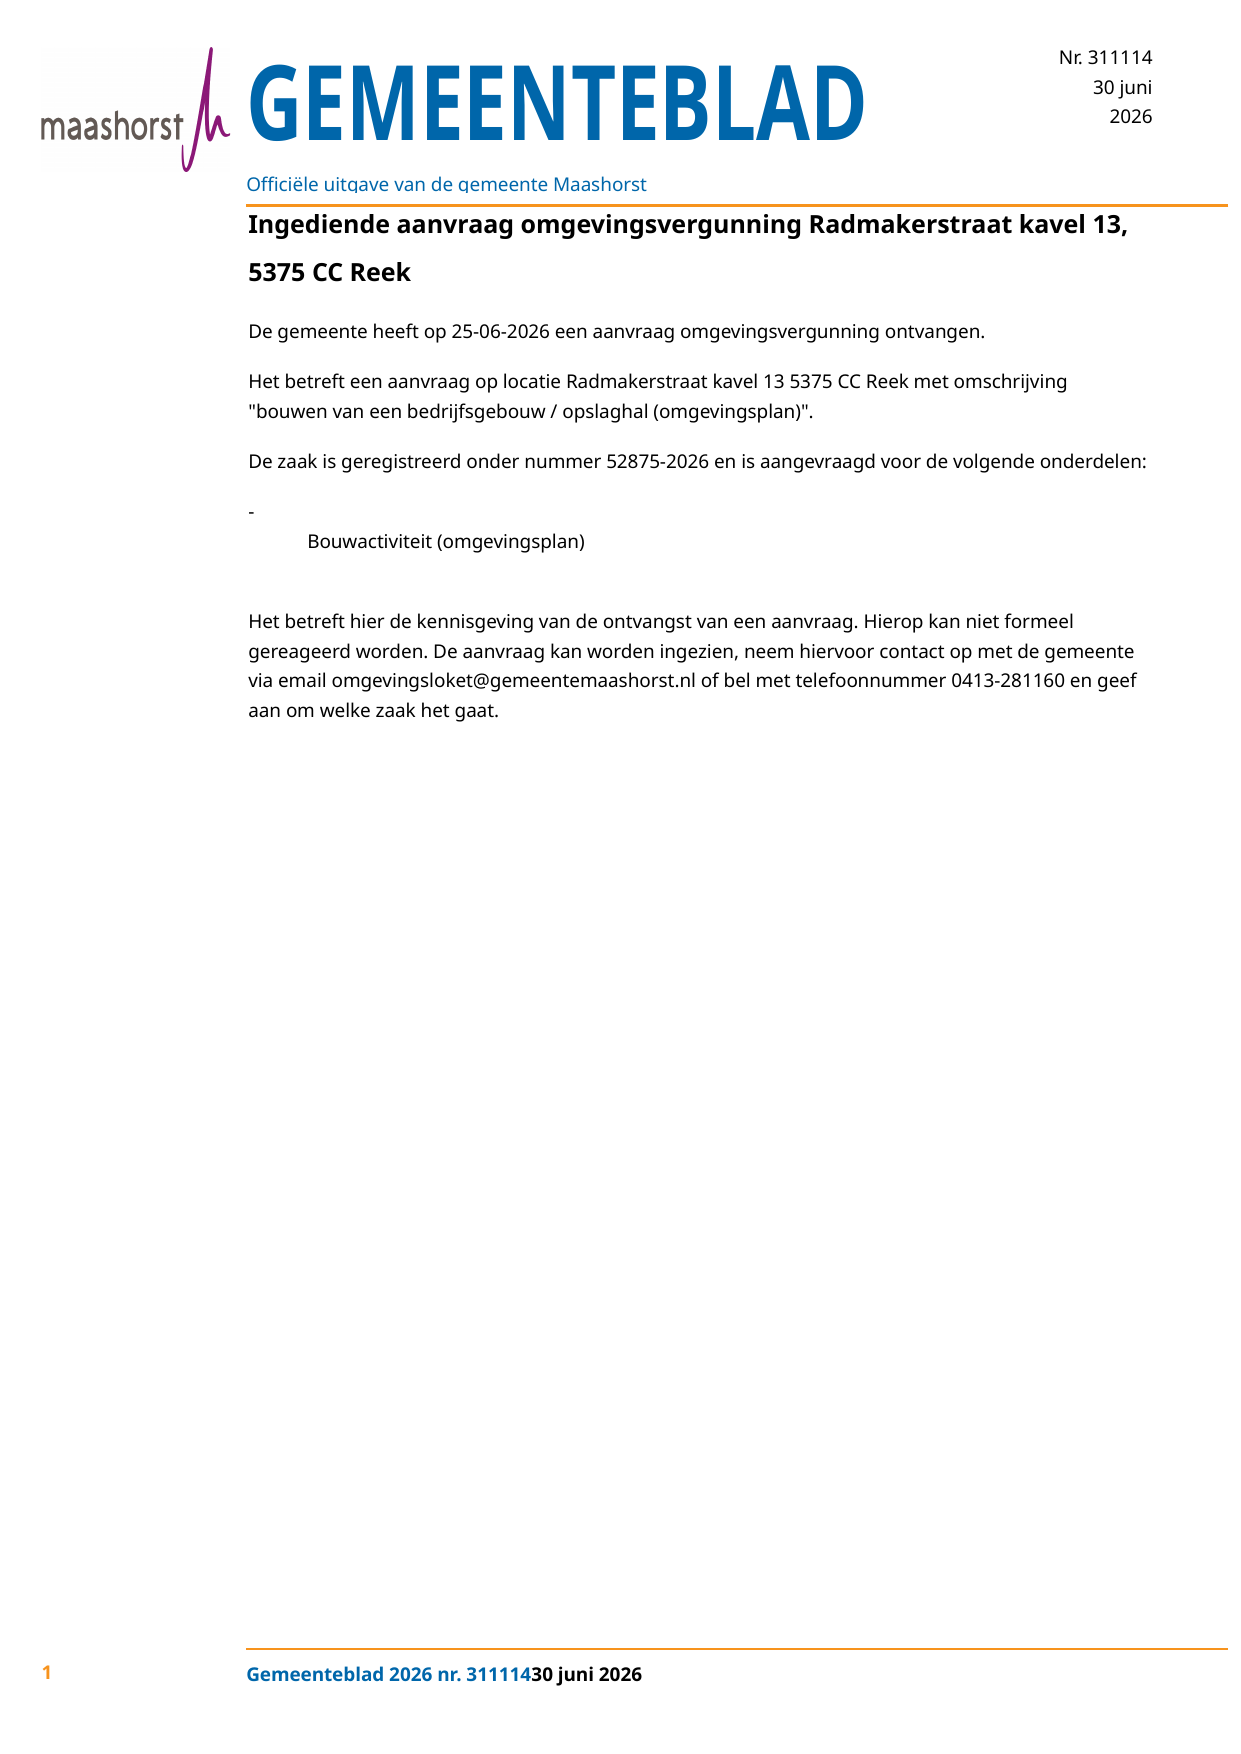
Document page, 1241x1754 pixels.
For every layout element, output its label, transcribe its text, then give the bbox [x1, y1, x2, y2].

picture [41, 47, 231, 172]
list Bouwactiviteit (omgevingsplan) [248, 528, 1152, 554]
text Het betreft een aanvraag op locatie Radmakerstraat kavel 13 5375 CC Reek met omschrijving "bouwen van een bedrijfsgebouw / opslaghal (omgevingsplan)". [248, 368, 1152, 424]
text De gemeente heeft op 25-06-2026 een aanvraag omgevingsvergunning ontvangen. [248, 318, 1152, 344]
text Ingediende aanvraag omgevingsvergunning Radmakerstraat kavel 13, 5375 CC Reek [248, 207, 1152, 288]
text De zaak is geregistreerd onder nummer 52875-2026 en is aangevraagd voor de volgende onderdelen: [248, 448, 1152, 474]
text Het betreft hier de kennisgeving van de ontvangst van een aanvraag. Hierop kan niet formeel gereageerd worden. De aanvraag kan worden ingezien, neem hiervoor contact op met de gemeente via email omgevingsloket@gemeentemaashorst.nl of bel met telefoonnummer 0413-281160 en geef aan om welke zaak het gaat. [248, 608, 1152, 723]
